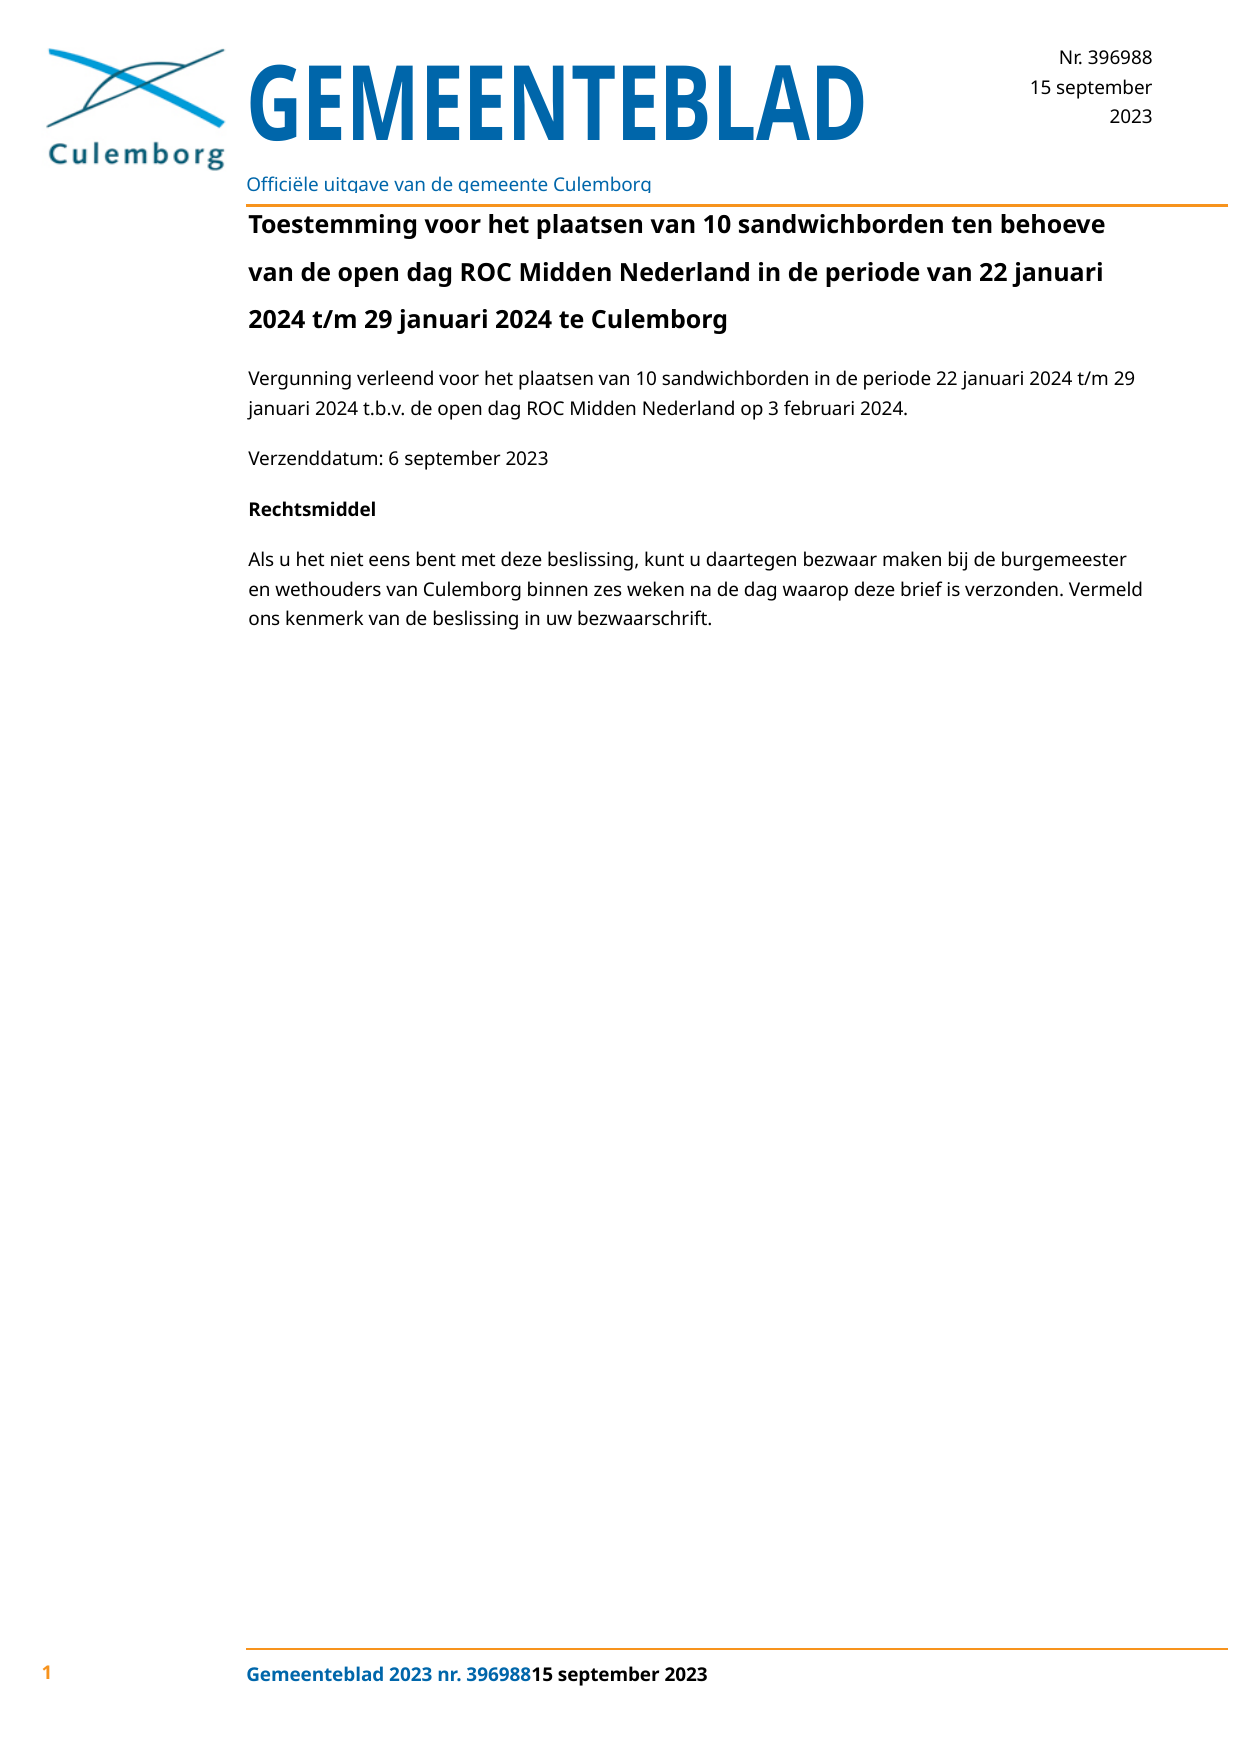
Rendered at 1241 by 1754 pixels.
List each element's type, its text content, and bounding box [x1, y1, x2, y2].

text Als u het niet eens bent met deze beslissing, kunt u daartegen bezwaar maken bij de burgemeester en wethouders van Culemborg binnen zes weken na de dag waarop deze brief is verzonden. Vermeld ons kenmerk van de beslissing in uw bezwaarschrift. [248, 546, 1152, 631]
picture [41, 47, 231, 172]
text Toestemming voor het plaatsen van 10 sandwichborden ten behoeve van de open dag ROC Midden Nederland in de periode van 22 januari 2024 t/m 29 januari 2024 te Culemborg [248, 207, 1152, 336]
text Rechtsmiddel [248, 496, 1152, 522]
text Verzenddatum: 6 september 2023 [248, 446, 1152, 471]
text Vergunning verleend voor het plaatsen van 10 sandwichborden in de periode 22 januari 2024 t/m 29 januari 2024 t.b.v. de open dag ROC Midden Nederland op 3 februari 2024. [248, 366, 1152, 421]
